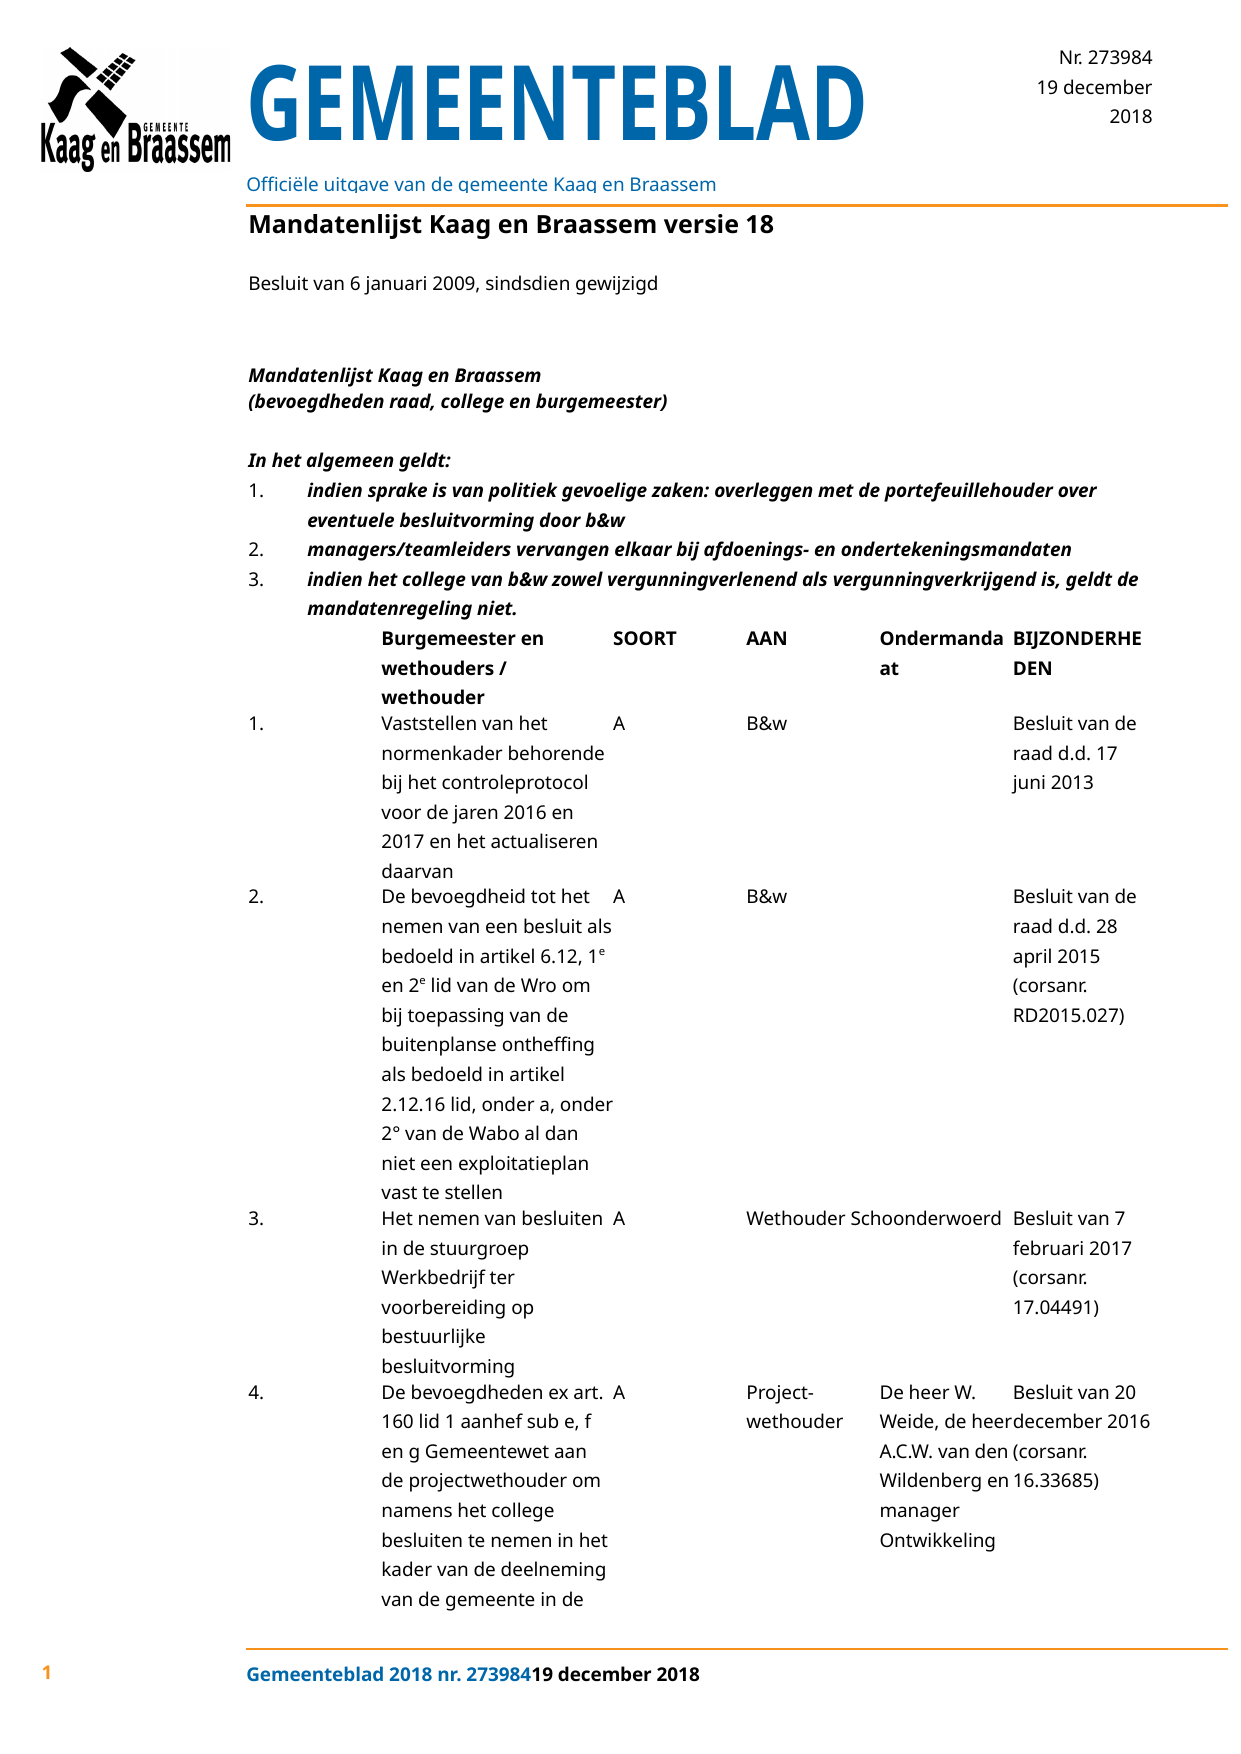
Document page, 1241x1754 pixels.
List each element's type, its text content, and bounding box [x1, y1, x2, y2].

text Mandatenlijst Kaag en Braassem versie 18 [248, 207, 1152, 241]
text Besluit van 6 januari 2009, sindsdien gewijzigd [248, 270, 1152, 296]
table_header Burgemeester en wethouders / wethouder [381, 625, 613, 710]
table_cell De bevoegdheid tot het nemen van een besluit als bedoeld in artikel 6.12, 1e en 2e lid van de Wro om bij toepassing van de buitenplanse ontheffing als bedoeld in artikel 2.12.16 lid, onder a, onder 2° van de Wabo al dan niet een exploitatieplan vast te stellen [381, 884, 613, 1205]
table_cell 3. [248, 1205, 381, 1379]
table_cell Besluit van de raad d.d. 17 juni 2013 [1013, 710, 1152, 884]
table_cell Vaststellen van het normenkader behorende bij het controleprotocol voor de jaren 2016 en 2017 en het actualiseren daarvan [381, 710, 613, 884]
table_cell B&w [746, 710, 879, 884]
table_cell [879, 884, 1013, 1205]
table_header Ondermandaat [879, 625, 1013, 710]
table_cell Besluit van 20 december 2016 (corsanr. 16.33685) [1013, 1379, 1152, 1612]
table_cell A [613, 1379, 746, 1612]
table_cell 2. [248, 884, 381, 1205]
table_cell A [613, 710, 746, 884]
table_cell B&w [746, 884, 879, 1205]
list indien het college van b&w zowel vergunningverlenend als vergunningverkrijgend is, geldt de mandatenregeling niet. [248, 566, 1152, 621]
table_cell 1. [248, 710, 381, 884]
table_header BIJZONDERHEDEN [1013, 625, 1152, 710]
table_cell 4. [248, 1379, 381, 1612]
table_cell De bevoegdheden ex art. 160 lid 1 aanhef sub e, f en g Gemeentewet aan de projectwethouder om namens het college besluiten te nemen in het kader van de deelneming van de gemeente in de [381, 1379, 613, 1612]
table_cell A [613, 884, 746, 1205]
text In het algemeen geldt: [248, 448, 1152, 473]
text (bevoegdheden raad, college en burgemeester) [248, 388, 1152, 414]
table_header AAN [746, 625, 879, 710]
table_cell Het nemen van besluiten in de stuurgroep Werkbedrijf ter voorbereiding op bestuurlijke besluitvorming [381, 1205, 613, 1379]
table_cell De heer W. Weide, de heer A.C.W. van den Wildenberg en manager Ontwikkeling [879, 1379, 1013, 1612]
table_cell Project-wethouder [746, 1379, 879, 1612]
table_header [248, 625, 381, 710]
picture [41, 47, 231, 172]
table_cell Besluit van de raad d.d. 28 april 2015 (corsanr. RD2015.027) [1013, 884, 1152, 1205]
table_cell [879, 710, 1013, 884]
table_cell A [613, 1205, 746, 1379]
list managers/teamleiders vervangen elkaar bij afdoenings- en ondertekeningsmandaten [248, 536, 1152, 562]
list indien sprake is van politiek gevoelige zaken: overleggen met de portefeuillehouder over eventuele besluitvorming door b&w [248, 477, 1152, 532]
text Mandatenlijst Kaag en Braassem [248, 363, 1152, 388]
table_cell Besluit van 7 februari 2017 (corsanr. 17.04491) [1013, 1205, 1152, 1379]
table_cell Wethouder Schoonderwoerd [746, 1205, 1013, 1379]
table_header SOORT [613, 625, 746, 710]
